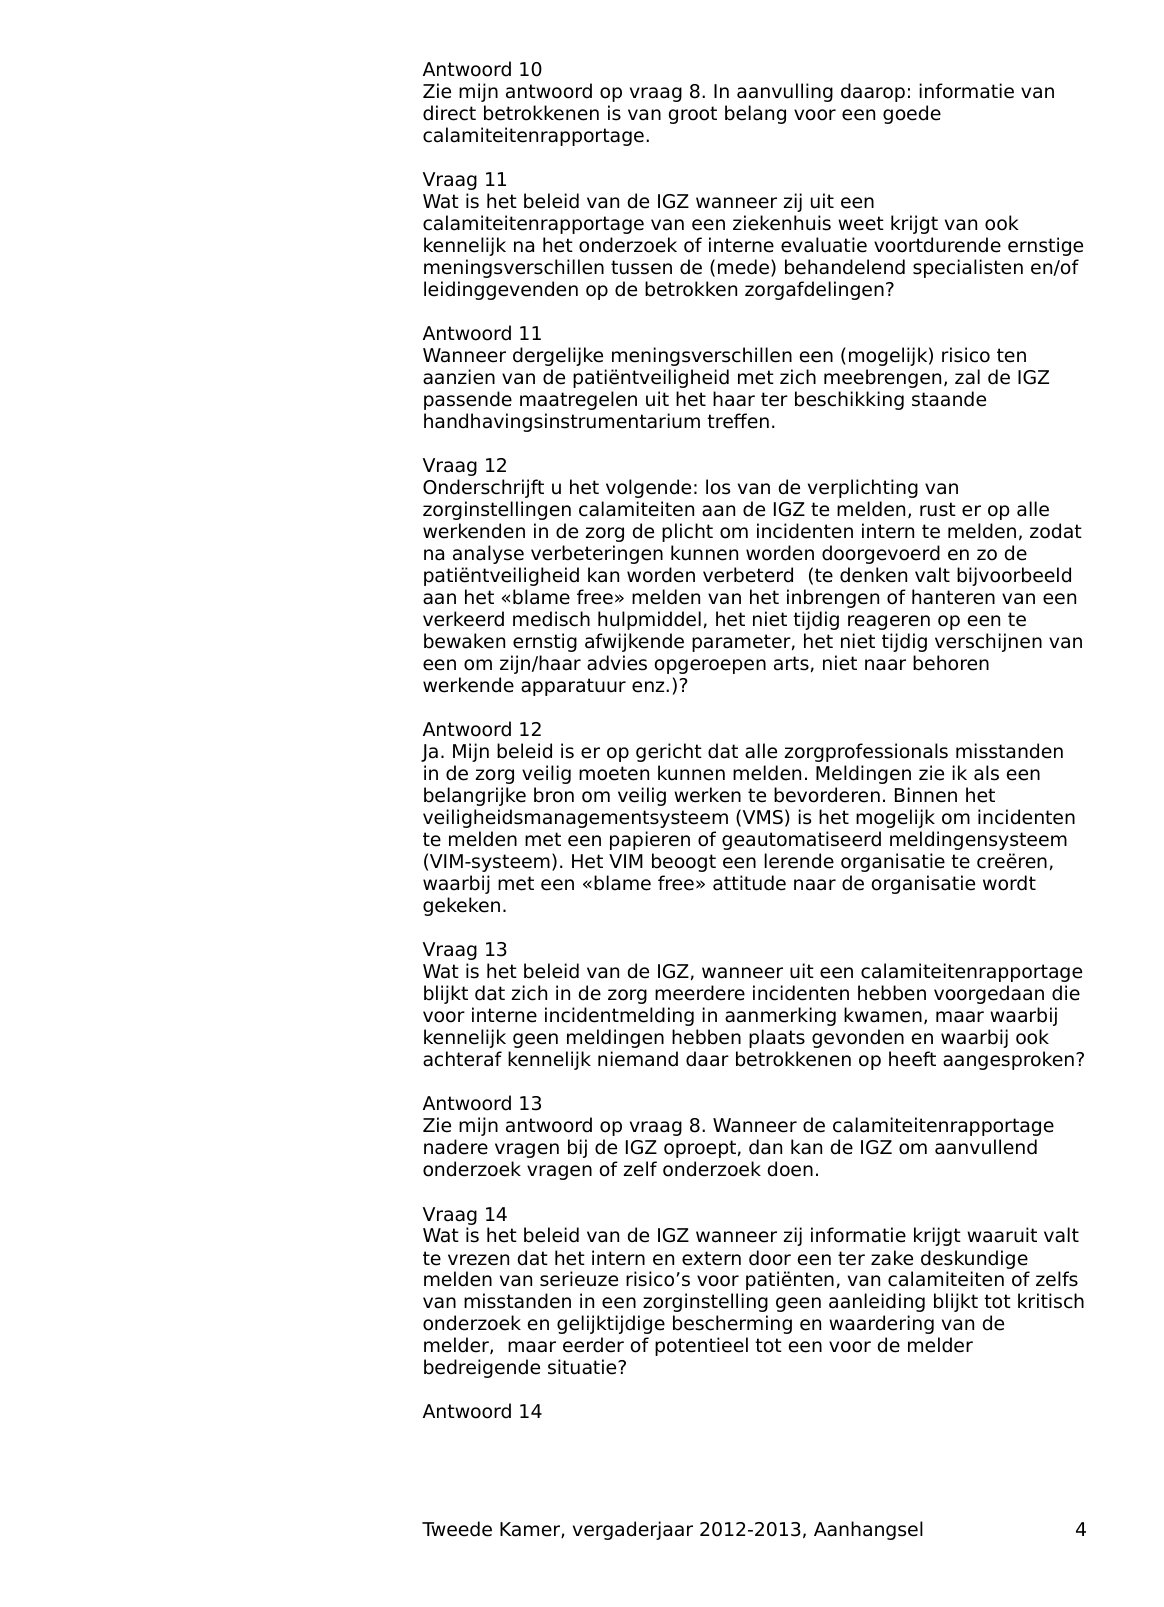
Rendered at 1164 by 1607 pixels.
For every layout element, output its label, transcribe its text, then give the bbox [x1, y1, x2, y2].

text Ja. Mijn beleid is er op gericht dat alle zorgprofessionals misstanden in de zorg veilig moeten kunnen melden. Meldingen zie ik als een belangrijke bron om veilig werken te bevorderen. Binnen het veiligheidsmanagementsysteem (VMS) is het mogelijk om incidenten te melden met een papieren of geautomatiseerd meldingensysteem (VIM-systeem). Het VIM beoogt een lerende organisatie te creëren, waarbij met een «blame free» attitude naar de organisatie wordt gekeken. [422, 741, 1087, 917]
text Antwoord 11 [422, 323, 1087, 345]
text Antwoord 10 [422, 59, 1087, 81]
text Zie mijn antwoord op vraag 8. In aanvulling daarop: informatie van direct betrokkenen is van groot belang voor een goede calamiteitenrapportage. [422, 81, 1087, 147]
text Wat is het beleid van de IGZ wanneer zij informatie krijgt waaruit valt te vrezen dat het intern en extern door een ter zake deskundige melden van serieuze risico’s voor patiënten, van calamiteiten of zelfs van misstanden in een zorginstelling geen aanleiding blijkt tot kritisch onderzoek en gelijktijdige bescherming en waardering van de melder, maar eerder of potentieel tot een voor de melder bedreigende situatie? [422, 1225, 1087, 1379]
text Vraag 11 [422, 169, 1087, 191]
text Wat is het beleid van de IGZ wanneer zij uit een calamiteitenrapportage van een ziekenhuis weet krijgt van ook kennelijk na het onderzoek of interne evaluatie voortdurende ernstige meningsverschillen tussen de (mede) behandelend specialisten en/of leidinggevenden op de betrokken zorgafdelingen? [422, 191, 1087, 301]
text Zie mijn antwoord op vraag 8. Wanneer de calamiteitenrapportage nadere vragen bij de IGZ oproept, dan kan de IGZ om aanvullend onderzoek vragen of zelf onderzoek doen. [422, 1115, 1087, 1181]
text Antwoord 14 [422, 1401, 1087, 1423]
text Wanneer dergelijke meningsverschillen een (mogelijk) risico ten aanzien van de patiëntveiligheid met zich meebrengen, zal de IGZ passende maatregelen uit het haar ter beschikking staande handhavingsinstrumentarium treffen. [422, 345, 1087, 433]
text Antwoord 12 [422, 719, 1087, 741]
text Vraag 12 [422, 455, 1087, 477]
text Vraag 13 [422, 939, 1087, 961]
text Wat is het beleid van de IGZ, wanneer uit een calamiteitenrapportage blijkt dat zich in de zorg meerdere incidenten hebben voorgedaan die voor interne incidentmelding in aanmerking kwamen, maar waarbij kennelijk geen meldingen hebben plaats gevonden en waarbij ook achteraf kennelijk niemand daar betrokkenen op heeft aangesproken? [422, 961, 1087, 1071]
text Onderschrijft u het volgende: los van de verplichting van zorginstellingen calamiteiten aan de IGZ te melden, rust er op alle werkenden in de zorg de plicht om incidenten intern te melden, zodat na analyse verbeteringen kunnen worden doorgevoerd en zo de patiëntveiligheid kan worden verbeterd (te denken valt bijvoorbeeld aan het «blame free» melden van het inbrengen of hanteren van een verkeerd medisch hulpmiddel, het niet tijdig reageren op een te bewaken ernstig afwijkende parameter, het niet tijdig verschijnen van een om zijn/haar advies opgeroepen arts, niet naar behoren werkende apparatuur enz.)? [422, 477, 1087, 697]
text Antwoord 13 [422, 1093, 1087, 1115]
text Vraag 14 [422, 1203, 1087, 1225]
